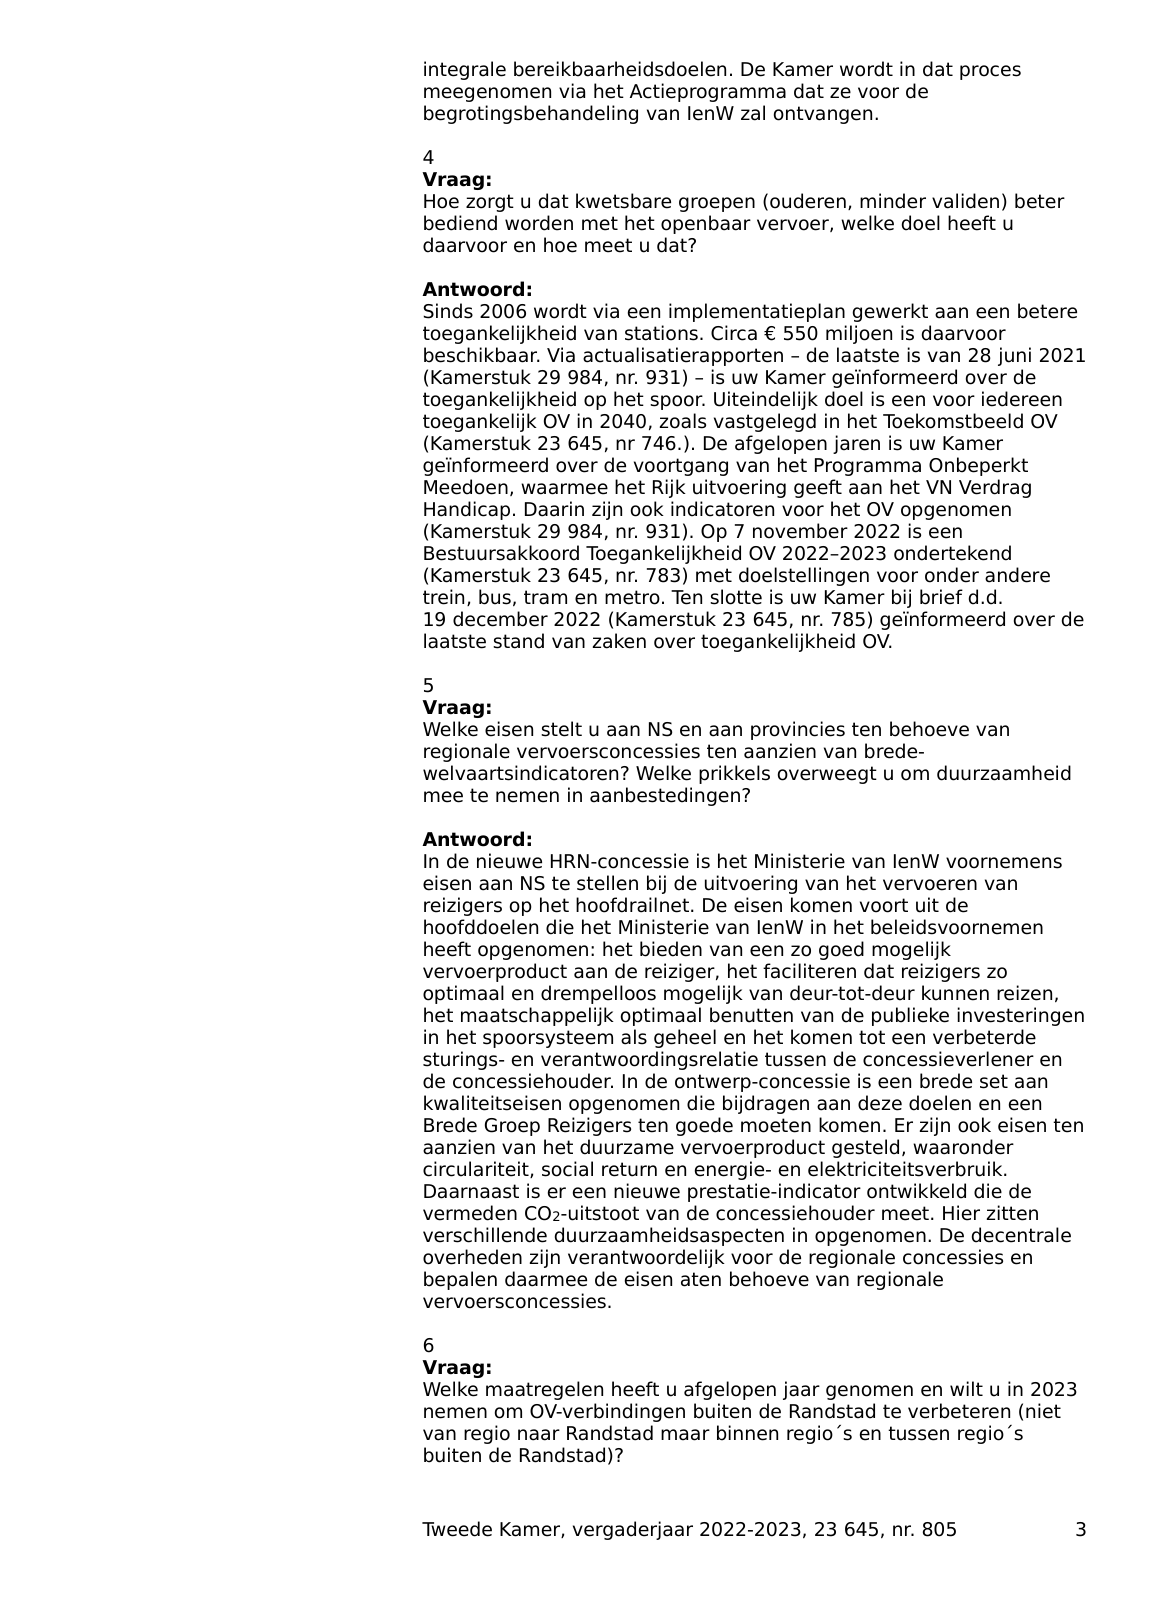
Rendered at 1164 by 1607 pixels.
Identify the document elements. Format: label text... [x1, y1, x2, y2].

text Hoe zorgt u dat kwetsbare groepen (ouderen, minder validen) beter bediend worden met het openbaar vervoer, welke doel heeft u daarvoor en hoe meet u dat? [422, 191, 1087, 257]
text Antwoord: [422, 279, 1087, 301]
text Vraag: [422, 169, 1087, 191]
text Sinds 2006 wordt via een implementatieplan gewerkt aan een betere toegankelijkheid van stations. Circa € 550 miljoen is daarvoor beschikbaar. Via actualisatierapporten – de laatste is van 28 juni 2021 (Kamerstuk 29 984, nr. 931) – is uw Kamer geïnformeerd over de toegankelijkheid op het spoor. Uiteindelijk doel is een voor iedereen toegankelijk OV in 2040, zoals vastgelegd in het Toekomstbeeld OV (Kamerstuk 23 645, nr 746.). De afgelopen jaren is uw Kamer geïnformeerd over de voortgang van het Programma Onbeperkt Meedoen, waarmee het Rijk uitvoering geeft aan het VN Verdrag Handicap. Daarin zijn ook indicatoren voor het OV opgenomen (Kamerstuk 29 984, nr. 931). Op 7 november 2022 is een Bestuursakkoord Toegankelijkheid OV 2022–2023 ondertekend (Kamerstuk 23 645, nr. 783) met doelstellingen voor onder andere trein, bus, tram en metro. Ten slotte is uw Kamer bij brief d.d. 19 december 2022 (Kamerstuk 23 645, nr. 785) geïnformeerd over de laatste stand van zaken over toegankelijkheid OV. [422, 301, 1087, 653]
text 5 [422, 675, 1087, 697]
text 4 [422, 147, 1087, 169]
text Antwoord: [422, 829, 1087, 851]
text integrale bereikbaarheidsdoelen. De Kamer wordt in dat proces meegenomen via het Actieprogramma dat ze voor de begrotingsbehandeling van IenW zal ontvangen. [422, 59, 1087, 125]
text Vraag: [422, 697, 1087, 719]
text Welke maatregelen heeft u afgelopen jaar genomen en wilt u in 2023 nemen om OV-verbindingen buiten de Randstad te verbeteren (niet van regio naar Randstad maar binnen regio´s en tussen regio´s buiten de Randstad)? [422, 1379, 1087, 1467]
text Welke eisen stelt u aan NS en aan provincies ten behoeve van regionale vervoersconcessies ten aanzien van brede-welvaartsindicatoren? Welke prikkels overweegt u om duurzaamheid mee te nemen in aanbestedingen? [422, 719, 1087, 807]
text Vraag: [422, 1357, 1087, 1379]
text 6 [422, 1335, 1087, 1357]
text In de nieuwe HRN-concessie is het Ministerie van IenW voornemens eisen aan NS te stellen bij de uitvoering van het vervoeren van reizigers op het hoofdrailnet. De eisen komen voort uit de hoofddoelen die het Ministerie van IenW in het beleidsvoornemen heeft opgenomen: het bieden van een zo goed mogelijk vervoerproduct aan de reiziger, het faciliteren dat reizigers zo optimaal en drempelloos mogelijk van deur-tot-deur kunnen reizen, het maatschappelijk optimaal benutten van de publieke investeringen in het spoorsysteem als geheel en het komen tot een verbeterde sturings- en verantwoordingsrelatie tussen de concessieverlener en de concessiehouder. In de ontwerp-concessie is een brede set aan kwaliteitseisen opgenomen die bijdragen aan deze doelen en een Brede Groep Reizigers ten goede moeten komen. Er zijn ook eisen ten aanzien van het duurzame vervoerproduct gesteld, waaronder circulariteit, social return en energie- en elektriciteitsverbruik. Daarnaast is er een nieuwe prestatie-indicator ontwikkeld die de vermeden CO2-uitstoot van de concessiehouder meet. Hier zitten verschillende duurzaamheidsaspecten in opgenomen. De decentrale overheden zijn verantwoordelijk voor de regionale concessies en bepalen daarmee de eisen aten behoeve van regionale vervoersconcessies. [422, 851, 1087, 1313]
